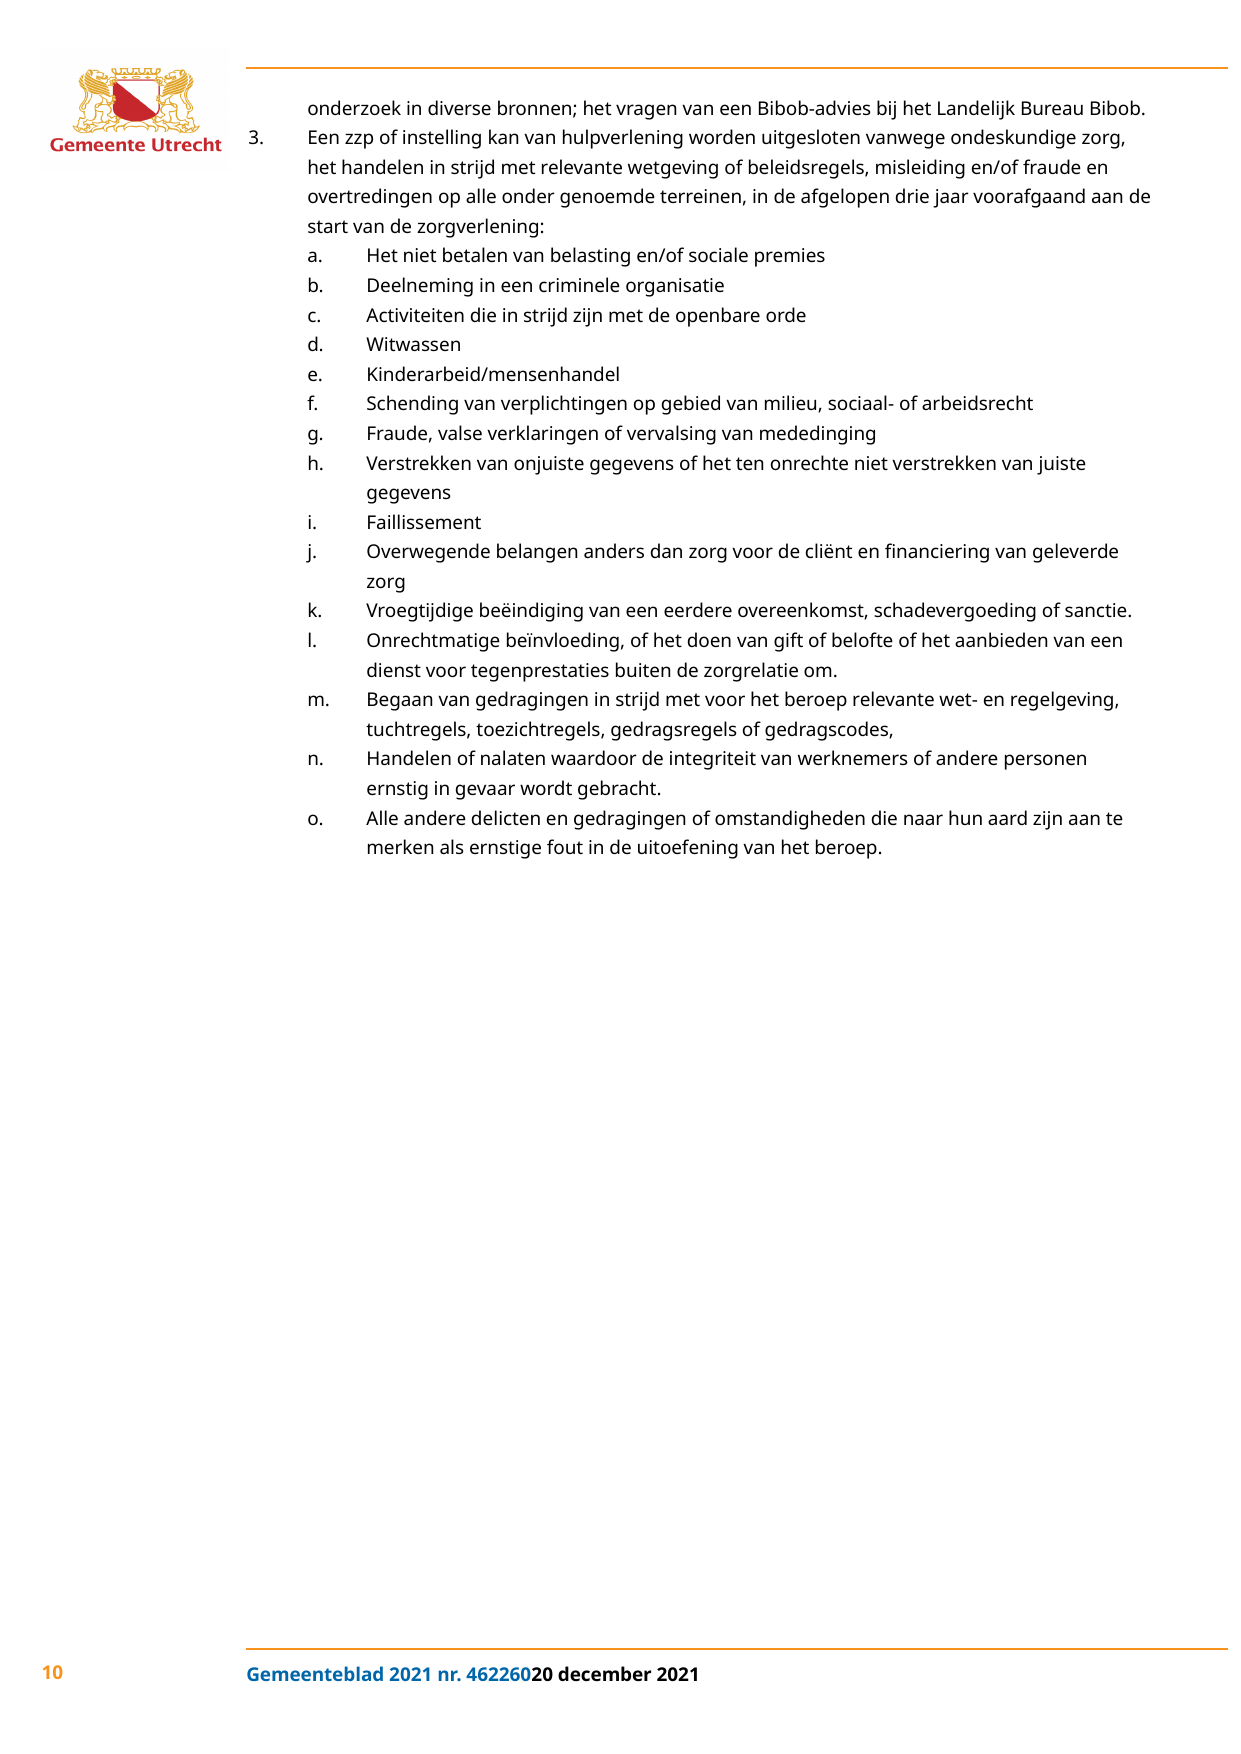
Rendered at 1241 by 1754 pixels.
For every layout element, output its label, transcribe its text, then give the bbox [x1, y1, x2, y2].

list Een zzp of instelling kan van hulpverlening worden uitgesloten vanwege ondeskundige zorg, het handelen in strijd met relevante wetgeving of beleidsregels, misleiding en/of fraude en overtredingen op alle onder genoemde terreinen, in de afgelopen drie jaar voorafgaand aan de start van de zorgverlening: [248, 124, 1152, 239]
list Overwegende belangen anders dan zorg voor de cliënt en financiering van geleverde zorg [307, 538, 1152, 594]
list onderzoek in diverse bronnen; het vragen van een Bibob-advies bij het Landelijk Bureau Bibob. [248, 95, 1152, 121]
list Fraude, valse verklaringen of vervalsing van mededinging [307, 420, 1152, 446]
list Schending van verplichtingen op gebied van milieu, sociaal- of arbeidsrecht [307, 391, 1152, 416]
list Deelneming in een criminele organisatie [307, 272, 1152, 298]
list Kinderarbeid/mensenhandel [307, 361, 1152, 387]
list Onrechtmatige beïnvloeding, of het doen van gift of belofte of het aanbieden van een dienst voor tegenprestaties buiten de zorgrelatie om. [307, 627, 1152, 683]
list Het niet betalen van belasting en/of sociale premies [307, 243, 1152, 268]
list Witwassen [307, 331, 1152, 357]
list Vroegtijdige beëindiging van een eerdere overeenkomst, schadevergoeding of sanctie. [307, 598, 1152, 623]
list Activiteiten die in strijd zijn met de openbare orde [307, 302, 1152, 328]
list Begaan van gedragingen in strijd met voor het beroep relevante wet- en regelgeving, tuchtregels, toezichtregels, gedragsregels of gedragscodes, [307, 686, 1152, 742]
list Faillissement [307, 509, 1152, 535]
list Alle andere delicten en gedragingen of omstandigheden die naar hun aard zijn aan te merken als ernstige fout in de uitoefening van het beroep. [307, 805, 1152, 860]
picture [41, 47, 231, 172]
list Handelen of nalaten waardoor de integriteit van werknemers of andere personen ernstig in gevaar wordt gebracht. [307, 746, 1152, 801]
list Verstrekken van onjuiste gegevens of het ten onrechte niet verstrekken van juiste gegevens [307, 450, 1152, 505]
